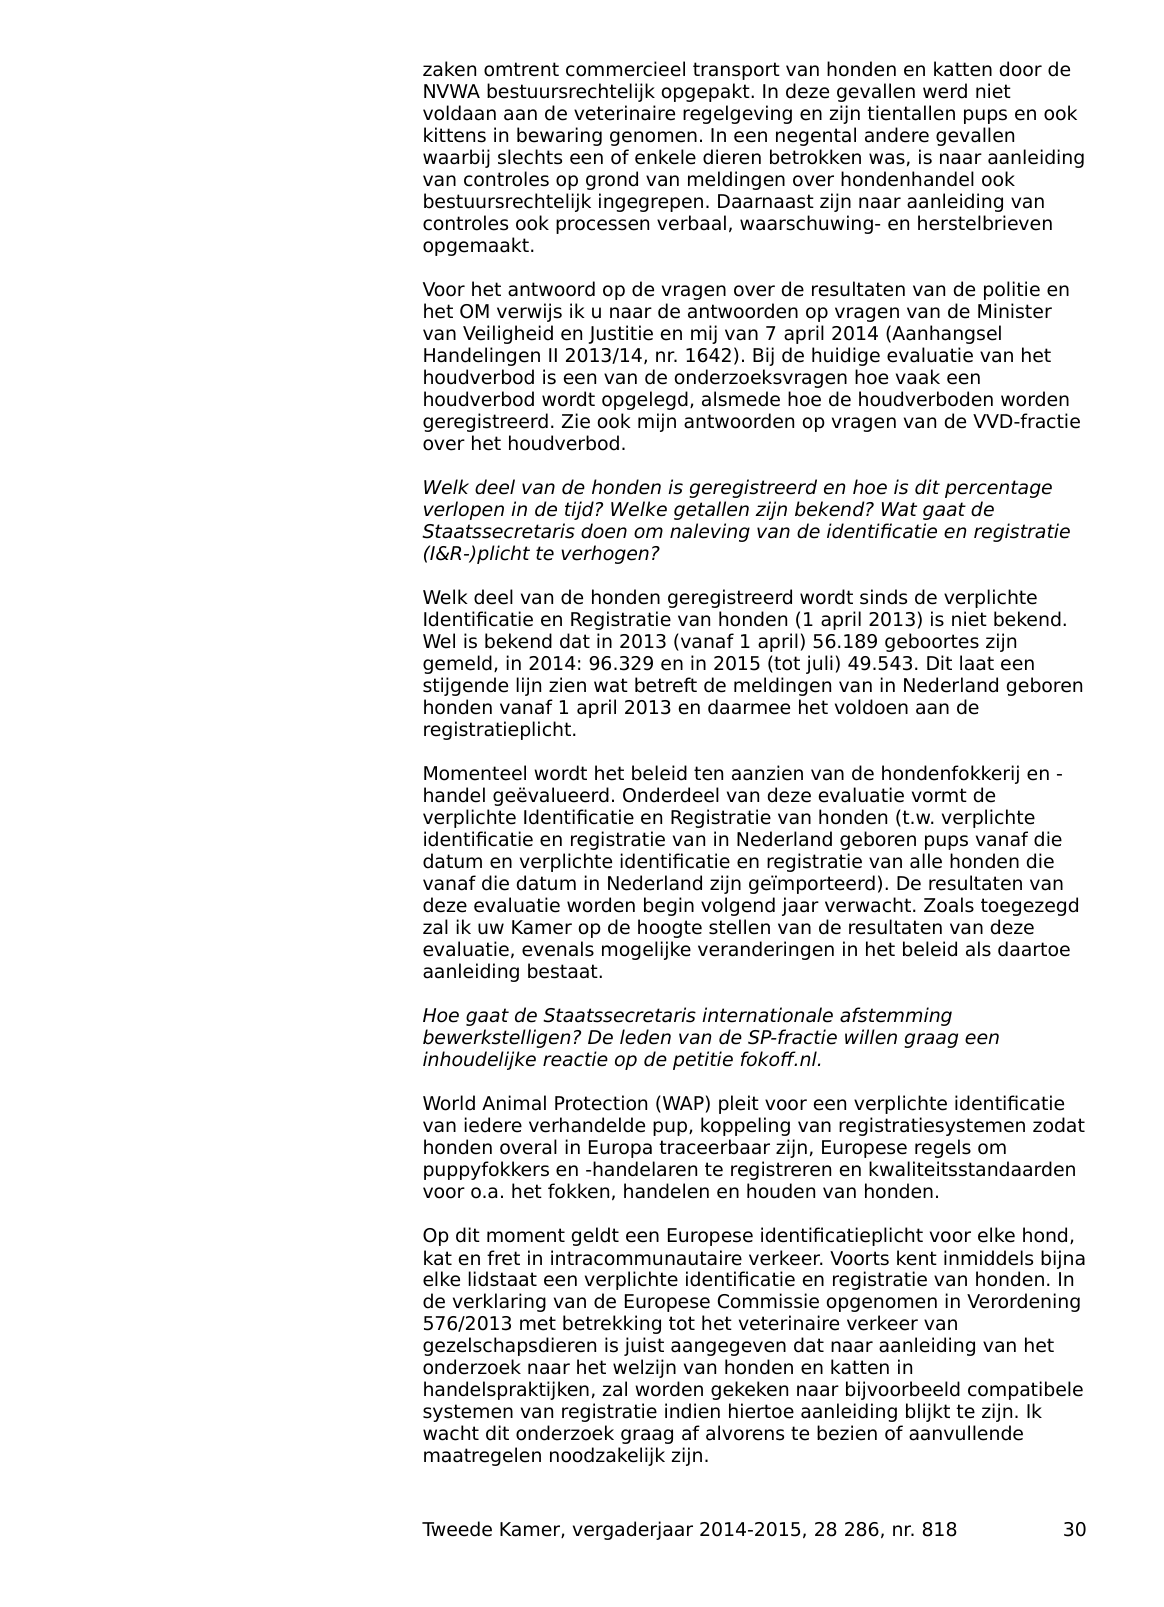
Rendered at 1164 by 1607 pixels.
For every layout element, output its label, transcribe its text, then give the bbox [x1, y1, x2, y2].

text Hoe gaat de Staatssecretaris internationale afstemming bewerkstelligen? De leden van de SP-fractie willen graag een inhoudelijke reactie op de petitie fokoff.nl. [422, 1005, 1087, 1071]
text Op dit moment geldt een Europese identificatieplicht voor elke hond, kat en fret in intracommunautaire verkeer. Voorts kent inmiddels bijna elke lidstaat een verplichte identificatie en registratie van honden. In de verklaring van de Europese Commissie opgenomen in Verordening 576/2013 met betrekking tot het veterinaire verkeer van gezelschapsdieren is juist aangegeven dat naar aanleiding van het onderzoek naar het welzijn van honden en katten in handelspraktijken, zal worden gekeken naar bijvoorbeeld compatibele systemen van registratie indien hiertoe aanleiding blijkt te zijn. Ik wacht dit onderzoek graag af alvorens te bezien of aanvullende maatregelen noodzakelijk zijn. [422, 1225, 1087, 1467]
text Voor het antwoord op de vragen over de resultaten van de politie en het OM verwijs ik u naar de antwoorden op vragen van de Minister van Veiligheid en Justitie en mij van 7 april 2014 (Aanhangsel Handelingen II 2013/14, nr. 1642). Bij de huidige evaluatie van het houdverbod is een van de onderzoeksvragen hoe vaak een houdverbod wordt opgelegd, alsmede hoe de houdverboden worden geregistreerd. Zie ook mijn antwoorden op vragen van de VVD-fractie over het houdverbod. [422, 279, 1087, 455]
text zaken omtrent commercieel transport van honden en katten door de NVWA bestuursrechtelijk opgepakt. In deze gevallen werd niet voldaan aan de veterinaire regelgeving en zijn tientallen pups en ook kittens in bewaring genomen. In een negental andere gevallen waarbij slechts een of enkele dieren betrokken was, is naar aanleiding van controles op grond van meldingen over hondenhandel ook bestuursrechtelijk ingegrepen. Daarnaast zijn naar aanleiding van controles ook processen verbaal, waarschuwing- en herstelbrieven opgemaakt. [422, 59, 1087, 257]
text Welk deel van de honden is geregistreerd en hoe is dit percentage verlopen in de tijd? Welke getallen zijn bekend? Wat gaat de Staatssecretaris doen om naleving van de identificatie en registratie (I&R-)plicht te verhogen? [422, 477, 1087, 565]
text Momenteel wordt het beleid ten aanzien van de hondenfokkerij en -handel geëvalueerd. Onderdeel van deze evaluatie vormt de verplichte Identificatie en Registratie van honden (t.w. verplichte identificatie en registratie van in Nederland geboren pups vanaf die datum en verplichte identificatie en registratie van alle honden die vanaf die datum in Nederland zijn geïmporteerd). De resultaten van deze evaluatie worden begin volgend jaar verwacht. Zoals toegezegd zal ik uw Kamer op de hoogte stellen van de resultaten van deze evaluatie, evenals mogelijke veranderingen in het beleid als daartoe aanleiding bestaat. [422, 763, 1087, 983]
text World Animal Protection (WAP) pleit voor een verplichte identificatie van iedere verhandelde pup, koppeling van registratiesystemen zodat honden overal in Europa traceerbaar zijn, Europese regels om puppyfokkers en -handelaren te registreren en kwaliteitsstandaarden voor o.a. het fokken, handelen en houden van honden. [422, 1093, 1087, 1203]
text Welk deel van de honden geregistreerd wordt sinds de verplichte Identificatie en Registratie van honden (1 april 2013) is niet bekend. Wel is bekend dat in 2013 (vanaf 1 april) 56.189 geboortes zijn gemeld, in 2014: 96.329 en in 2015 (tot juli) 49.543. Dit laat een stijgende lijn zien wat betreft de meldingen van in Nederland geboren honden vanaf 1 april 2013 en daarmee het voldoen aan de registratieplicht. [422, 587, 1087, 741]
